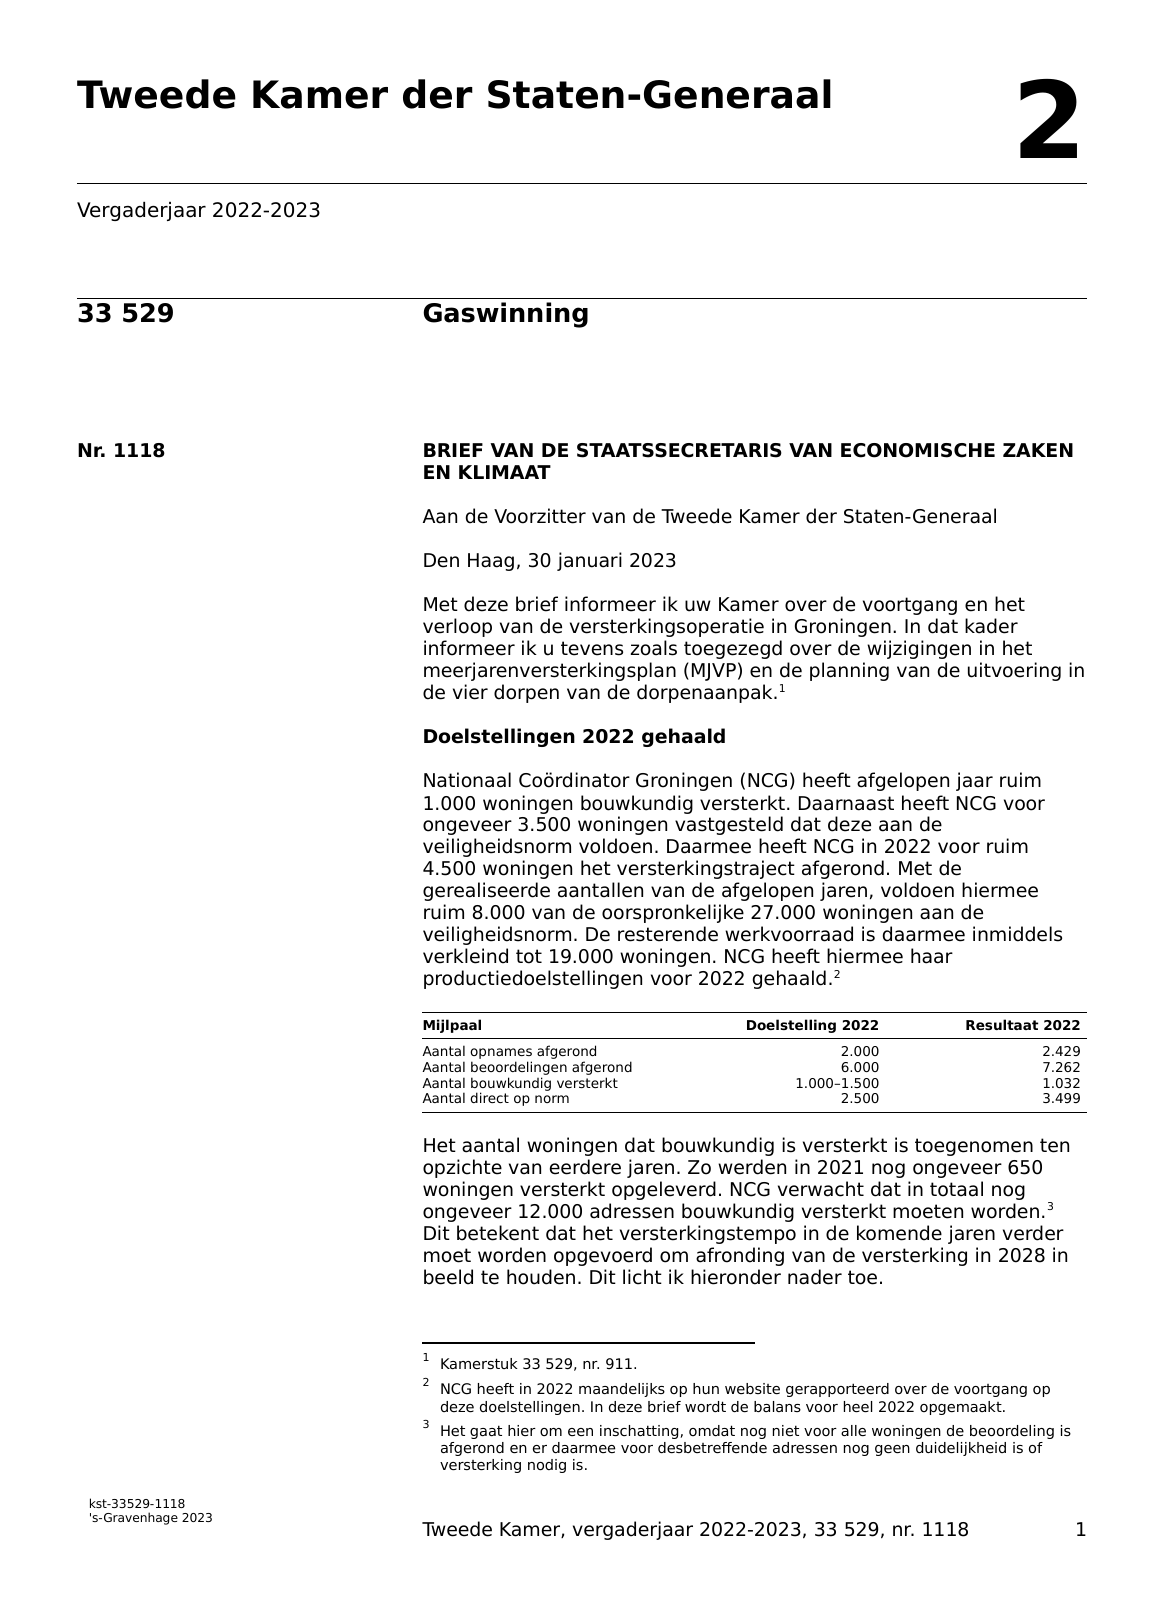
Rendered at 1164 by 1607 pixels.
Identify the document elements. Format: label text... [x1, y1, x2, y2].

table_cell Aantal opnames afgerond [422, 1039, 698, 1060]
text NCG heeft in 2022 maandelijks op hun website gerapporteerd over de voortgang op deze doelstellingen. In deze brief wordt de balans voor heel 2022 opgemaakt. [422, 1377, 1087, 1416]
table_cell Aantal direct op norm [422, 1091, 698, 1112]
subtitle Nr. 1118 BRIEF VAN DE STAATSSECRETARIS VAN ECONOMISCHE ZAKEN EN KLIMAAT [77, 440, 1087, 484]
table_cell 2.000 [698, 1039, 885, 1060]
text Het aantal woningen dat bouwkundig is versterkt is toegenomen ten opzichte van eerdere jaren. Zo werden in 2021 nog ongeveer 650 woningen versterkt opgeleverd. NCG verwacht dat in totaal nog ongeveer 12.000 adressen bouwkundig versterkt moeten worden. Dit betekent dat het versterkingstempo in de komende jaren verder moet worden opgevoerd om afronding van de versterking in 2028 in beeld te houden. Dit licht ik hieronder nader toe. [422, 1135, 1087, 1289]
table_cell Vergaderjaar 2022-2023 [77, 184, 1087, 298]
text Nationaal Coördinator Groningen (NCG) heeft afgelopen jaar ruim 1.000 woningen bouwkundig versterkt. Daarnaast heeft NCG voor ongeveer 3.500 woningen vastgesteld dat deze aan de veiligheidsnorm voldoen. Daarmee heeft NCG in 2022 voor ruim 4.500 woningen het versterkingstraject afgerond. Met de gerealiseerde aantallen van de afgelopen jaren, voldoen hiermee ruim 8.000 van de oorspronkelijke 27.000 woningen aan de veiligheidsnorm. De resterende werkvoorraad is daarmee inmiddels verkleind tot 19.000 woningen. NCG heeft hiermee haar productiedoelstellingen voor 2022 gehaald. [422, 770, 1087, 990]
table_cell 6.000 [698, 1060, 885, 1075]
text 's-Gravenhage 2023 [88, 1511, 323, 1525]
table_cell 2.429 [885, 1039, 1087, 1060]
text kst-33529-1118 [88, 1497, 323, 1511]
text Het gaat hier om een inschatting, omdat nog niet voor alle woningen de beoordeling is afgerond en er daarmee voor desbetreffende adressen nog geen duidelijkheid is of versterking nodig is. [422, 1418, 1087, 1474]
table_cell 7.262 [885, 1060, 1087, 1075]
text Met deze brief informeer ik uw Kamer over de voortgang en het verloop van de versterkingsoperatie in Groningen. In dat kader informeer ik u tevens zoals toegezegd over de wijzigingen in het meerjarenversterkingsplan (MJVP) en de planning van de uitvoering in de vier dorpen van de dorpenaanpak. [422, 594, 1087, 704]
subtitle Doelstellingen 2022 gehaald [422, 726, 1087, 748]
text Den Haag, 30 januari 2023 [422, 550, 1087, 572]
table_header Tweede Kamer der Staten-Generaal [77, 59, 886, 183]
text Aan de Voorzitter van de Tweede Kamer der Staten-Generaal [422, 506, 1087, 528]
table_cell 3.499 [885, 1091, 1087, 1112]
subtitle 33 529 Gaswinning [77, 299, 1087, 329]
table_header Mijlpaal [422, 1013, 698, 1038]
text Kamerstuk 33 529, nr. 911. [422, 1352, 1087, 1374]
table_cell 1.000–1.500 [698, 1075, 885, 1091]
table_cell Aantal bouwkundig versterkt [422, 1075, 698, 1091]
table_header 2 [886, 59, 1087, 183]
table_header Doelstelling 2022 [698, 1013, 885, 1038]
table_header Resultaat 2022 [885, 1013, 1087, 1038]
table_cell 1.032 [885, 1075, 1087, 1091]
table_cell Aantal beoordelingen afgerond [422, 1060, 698, 1075]
table_cell 2.500 [698, 1091, 885, 1112]
